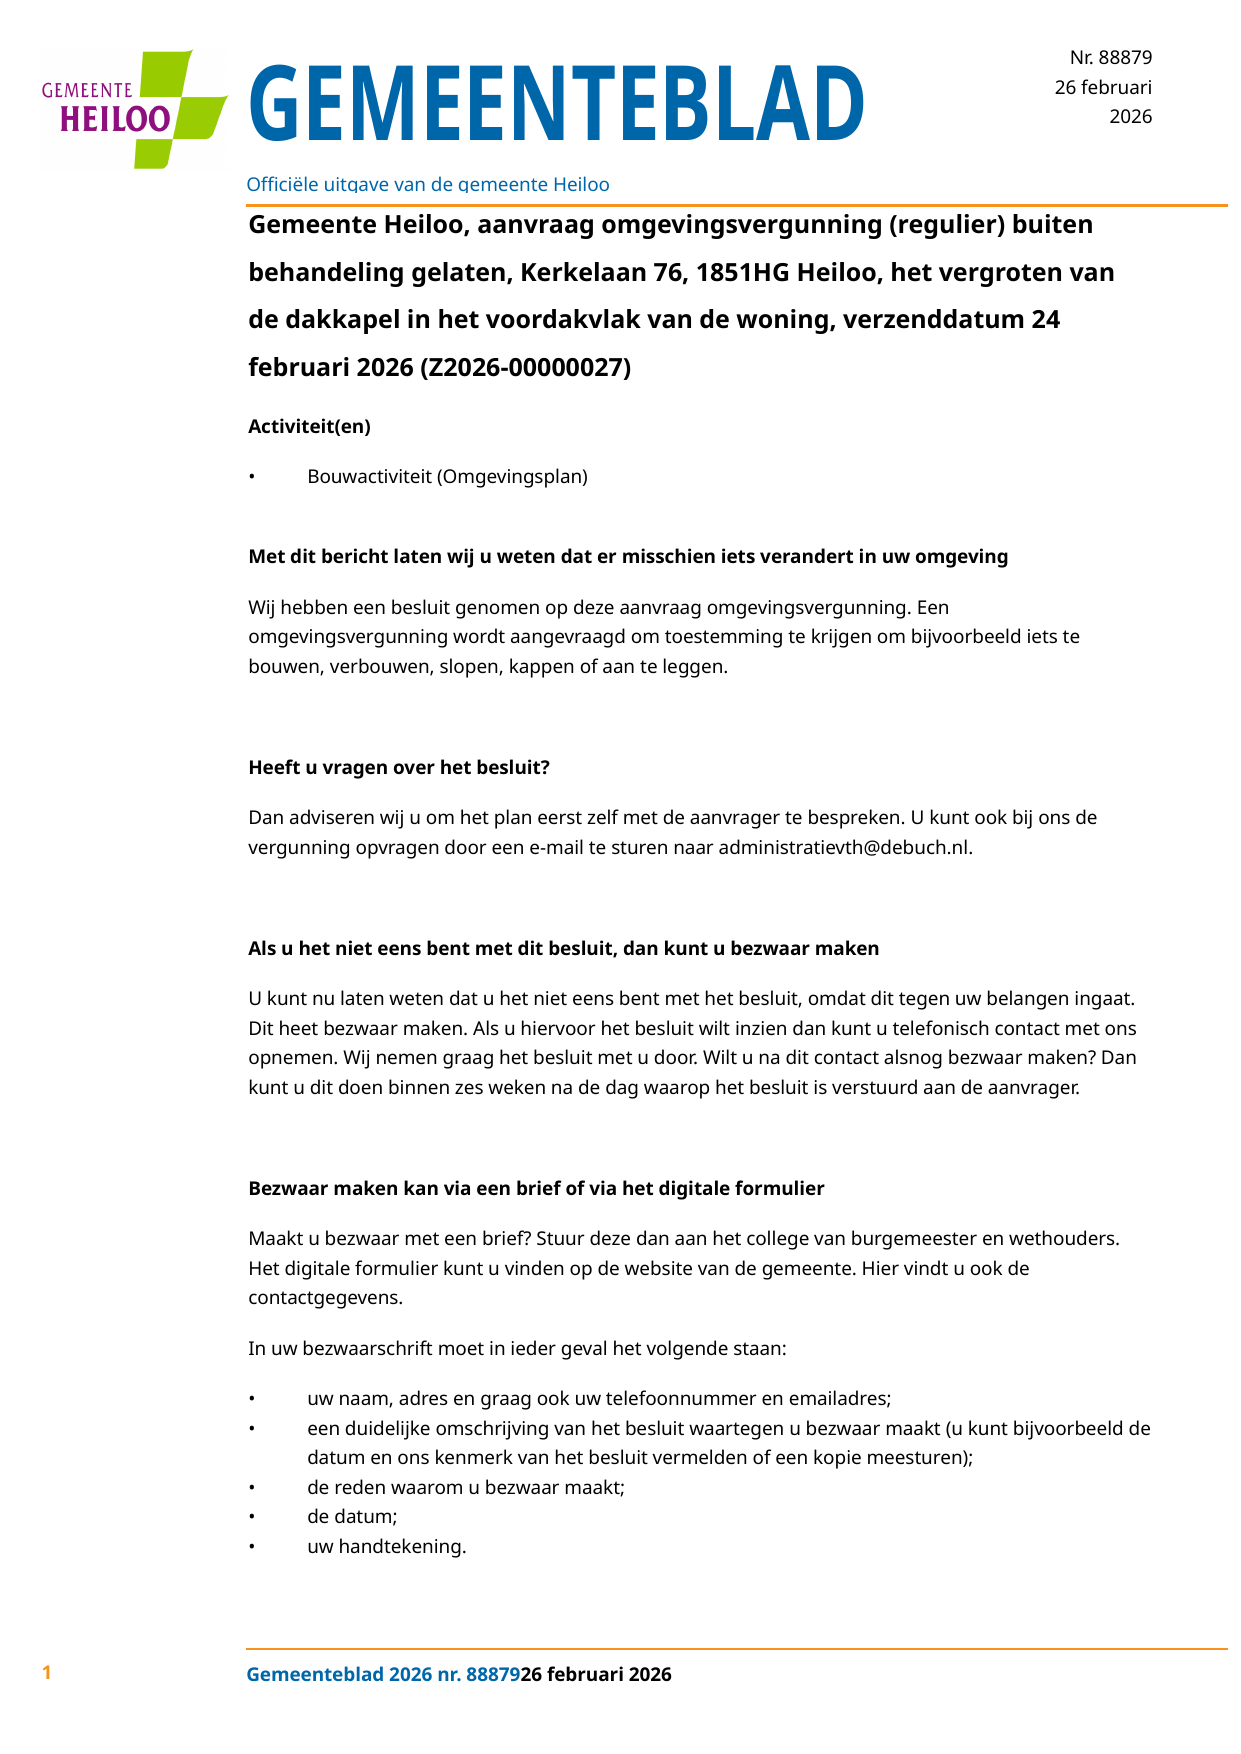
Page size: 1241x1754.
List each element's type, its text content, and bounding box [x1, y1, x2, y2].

text In uw bezwaarschrift moet in ieder geval het volgende staan: [248, 1335, 1152, 1361]
text Maakt u bezwaar met een brief? Stuur deze dan aan het college van burgemeester en wethouders. Het digitale formulier kunt u vinden op de website van de gemeente. Hier vindt u ook de contactgegevens. [248, 1225, 1152, 1310]
list de reden waarom u bezwaar maakt; [248, 1474, 1152, 1500]
list Bouwactiviteit (Omgevingsplan) [248, 463, 1152, 489]
list uw handtekening. [248, 1533, 1152, 1559]
text Bezwaar maken kan via een brief of via het digitale formulier [248, 1175, 1152, 1201]
text Dan adviseren wij u om het plan eerst zelf met de aanvrager te bespreken. U kunt ook bij ons de vergunning opvragen door een e-mail te sturen naar administratievth@debuch.nl. [248, 804, 1152, 860]
text Als u het niet eens bent met dit besluit, dan kunt u bezwaar maken [248, 935, 1152, 961]
text Met dit bericht laten wij u weten dat er misschien iets verandert in uw omgeving [248, 543, 1152, 569]
text Activiteit(en) [248, 413, 1152, 439]
list een duidelijke omschrijving van het besluit waartegen u bezwaar maakt (u kunt bijvoorbeeld de datum en ons kenmerk van het besluit vermelden of een kopie meesturen); [248, 1415, 1152, 1470]
text U kunt nu laten weten dat u het niet eens bent met het besluit, omdat dit tegen uw belangen ingaat. Dit heet bezwaar maken. Als u hiervoor het besluit wilt inzien dan kunt u telefonisch contact met ons opnemen. Wij nemen graag het besluit met u door. Wilt u na dit contact alsnog bezwaar maken? Dan kunt u dit doen binnen zes weken na de dag waarop het besluit is verstuurd aan de aanvrager. [248, 985, 1152, 1100]
list uw naam, adres en graag ook uw telefoonnummer en emailadres; [248, 1385, 1152, 1411]
text Wij hebben een besluit genomen op deze aanvraag omgevingsvergunning. Een omgevingsvergunning wordt aangevraagd om toestemming te krijgen om bijvoorbeeld iets te bouwen, verbouwen, slopen, kappen of aan te leggen. [248, 594, 1152, 679]
text Heeft u vragen over het besluit? [248, 754, 1152, 780]
text Gemeente Heiloo, aanvraag omgevingsvergunning (regulier) buiten behandeling gelaten, Kerkelaan 76, 1851HG Heiloo, het vergroten van de dakkapel in het voordakvlak van de woning, verzenddatum 24 februari 2026 (Z2026-00000027) [248, 207, 1152, 384]
picture [41, 47, 231, 172]
list de datum; [248, 1503, 1152, 1529]
